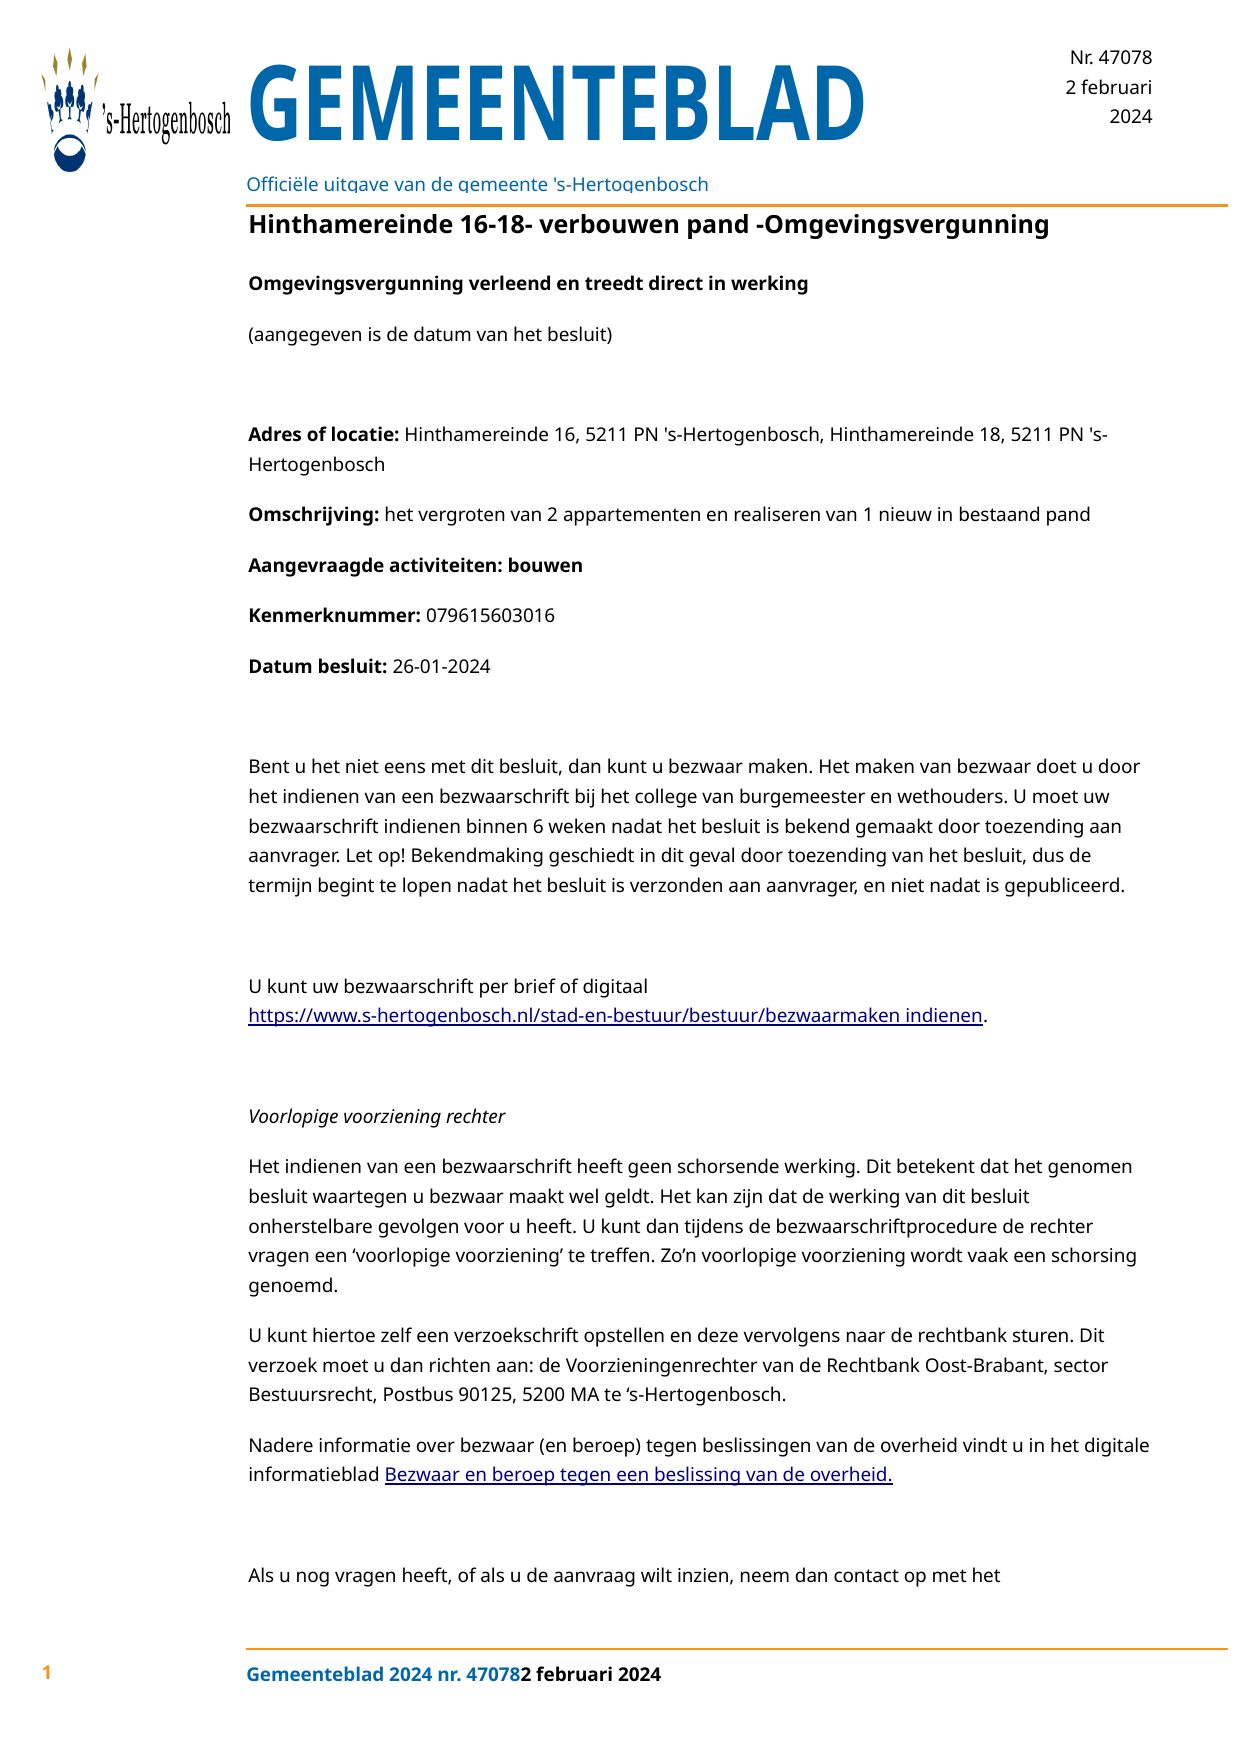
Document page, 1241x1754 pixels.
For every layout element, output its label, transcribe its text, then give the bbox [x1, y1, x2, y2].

text Hinthamereinde 16-18- verbouwen pand -Omgevingsvergunning [248, 207, 1152, 241]
text Aangevraagde activiteiten: bouwen [248, 552, 1152, 578]
text Bent u het niet eens met dit besluit, dan kunt u bezwaar maken. Het maken van bezwaar doet u door het indienen van een bezwaarschrift bij het college van burgemeester en wethouders. U moet uw bezwaarschrift indienen binnen 6 weken nadat het besluit is bekend gemaakt door toezending aan aanvrager. Let op! Bekendmaking geschiedt in dit geval door toezending van het besluit, dus de termijn begint te lopen nadat het besluit is verzonden aan aanvrager, en niet nadat is gepubliceerd. [248, 754, 1152, 898]
text Datum besluit: 26-01-2024 [248, 653, 1152, 678]
text (aangegeven is de datum van het besluit) [248, 321, 1152, 346]
text Adres of locatie: Hinthamereinde 16, 5211 PN 's-Hertogenbosch, Hinthamereinde 18, 5211 PN 's-Hertogenbosch [248, 422, 1152, 477]
text U kunt hiertoe zelf een verzoekschrift opstellen en deze vervolgens naar de rechtbank sturen. Dit verzoek moet u dan richten aan: de Voorzieningenrechter van de Rechtbank Oost-Brabant, sector Bestuursrecht, Postbus 90125, 5200 MA te ‘s-Hertogenbosch. [248, 1322, 1152, 1407]
text Kenmerknummer: 079615603016 [248, 602, 1152, 628]
text Als u nog vragen heeft, of als u de aanvraag wilt inzien, neem dan contact op met het [248, 1562, 1152, 1588]
text Het indienen van een bezwaarschrift heeft geen schorsende werking. Dit betekent dat het genomen besluit waartegen u bezwaar maakt wel geldt. Het kan zijn dat de werking van dit besluit onherstelbare gevolgen voor u heeft. U kunt dan tijdens de bezwaarschriftprocedure de rechter vragen een ‘voorlopige voorziening’ te treffen. Zo’n voorlopige voorziening wordt vaak een schorsing genoemd. [248, 1154, 1152, 1298]
text U kunt uw bezwaarschrift per brief of digitaal https://www.s-hertogenbosch.nl/stad-en-bestuur/bestuur/bezwaarmaken indienen. [248, 973, 1152, 1028]
picture [41, 47, 231, 172]
text Omgevingsvergunning verleend en treedt direct in werking [248, 270, 1152, 296]
text Omschrijving: het vergroten van 2 appartementen en realiseren van 1 nieuw in bestaand pand [248, 502, 1152, 527]
text Voorlopige voorziening rechter [248, 1103, 1152, 1129]
text Nadere informatie over bezwaar (en beroep) tegen beslissingen van de overheid vindt u in het digitale informatieblad Bezwaar en beroep tegen een beslissing van de overheid. [248, 1432, 1152, 1487]
